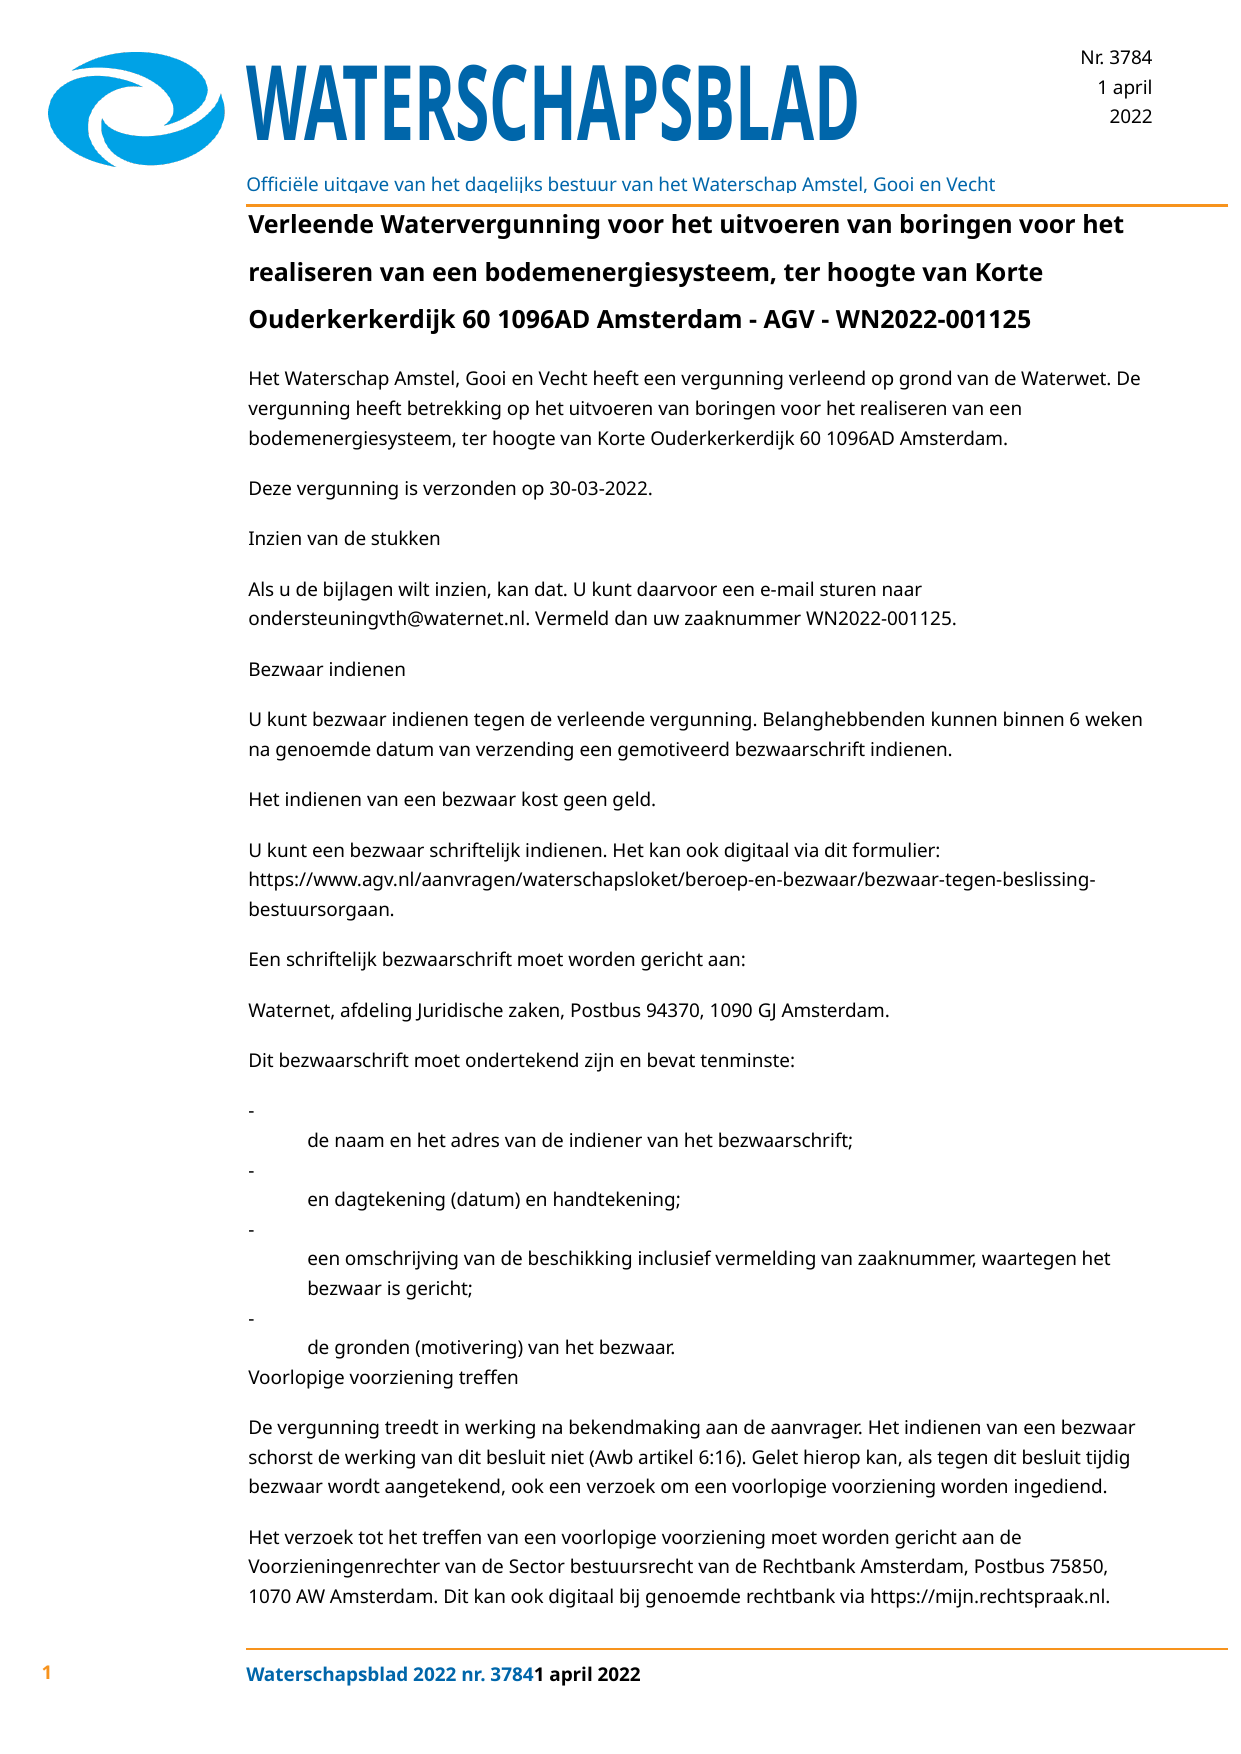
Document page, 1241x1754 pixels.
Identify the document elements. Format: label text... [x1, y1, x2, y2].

list de gronden (motivering) van het bezwaar. [248, 1334, 1152, 1360]
text Bezwaar indienen [248, 656, 1152, 682]
text Verleende Watervergunning voor het uitvoeren van boringen voor het realiseren van een bodemenergiesysteem, ter hoogte van Korte Ouderkerkerdijk 60 1096AD Amsterdam - AGV - WN2022-001125 [248, 207, 1152, 336]
text U kunt een bezwaar schriftelijk indienen. Het kan ook digitaal via dit formulier: https://www.agv.nl/aanvragen/waterschapsloket/beroep-en-bezwaar/bezwaar-tegen-beslissing-bestuursorgaan. [248, 837, 1152, 922]
list de naam en het adres van de indiener van het bezwaarschrift; [248, 1127, 1152, 1153]
text De vergunning treedt in werking na bekendmaking aan de aanvrager. Het indienen van een bezwaar schorst de werking van dit besluit niet (Awb artikel 6:16). Gelet hierop kan, als tegen dit besluit tijdig bezwaar wordt aangetekend, ook een verzoek om een voorlopige voorziening worden ingediend. [248, 1414, 1152, 1499]
text Dit bezwaarschrift moet ondertekend zijn en bevat tenminste: [248, 1047, 1152, 1073]
list en dagtekening (datum) en handtekening; [248, 1186, 1152, 1212]
text Deze vergunning is verzonden op 30-03-2022. [248, 475, 1152, 501]
text U kunt bezwaar indienen tegen de verleende vergunning. Belanghebbenden kunnen binnen 6 weken na genoemde datum van verzending een gemotiveerd bezwaarschrift indienen. [248, 706, 1152, 762]
text Voorlopige voorziening treffen [248, 1364, 1152, 1389]
text Waternet, afdeling Juridische zaken, Postbus 94370, 1090 GJ Amsterdam. [248, 997, 1152, 1022]
text Het indienen van een bezwaar kost geen geld. [248, 786, 1152, 812]
text Het Waterschap Amstel, Gooi en Vecht heeft een vergunning verleend op grond van de Waterwet. De vergunning heeft betrekking op het uitvoeren van boringen voor het realiseren van een bodemenergiesysteem, ter hoogte van Korte Ouderkerkerdijk 60 1096AD Amsterdam. [248, 366, 1152, 450]
text Een schriftelijk bezwaarschrift moet worden gericht aan: [248, 946, 1152, 972]
picture [41, 47, 231, 172]
text Als u de bijlagen wilt inzien, kan dat. U kunt daarvoor een e-mail sturen naar ondersteuningvth@waternet.nl. Vermeld dan uw zaaknummer WN2022-001125. [248, 576, 1152, 631]
list een omschrijving van de beschikking inclusief vermelding van zaaknummer, waartegen het bezwaar is gericht; [248, 1246, 1152, 1301]
text Het verzoek tot het treffen van een voorlopige voorziening moet worden gericht aan de Voorzieningenrechter van de Sector bestuursrecht van de Rechtbank Amsterdam, Postbus 75850, 1070 AW Amsterdam. Dit kan ook digitaal bij genoemde rechtbank via https://mijn.rechtspraak.nl. [248, 1524, 1152, 1609]
text Inzien van de stukken [248, 526, 1152, 551]
